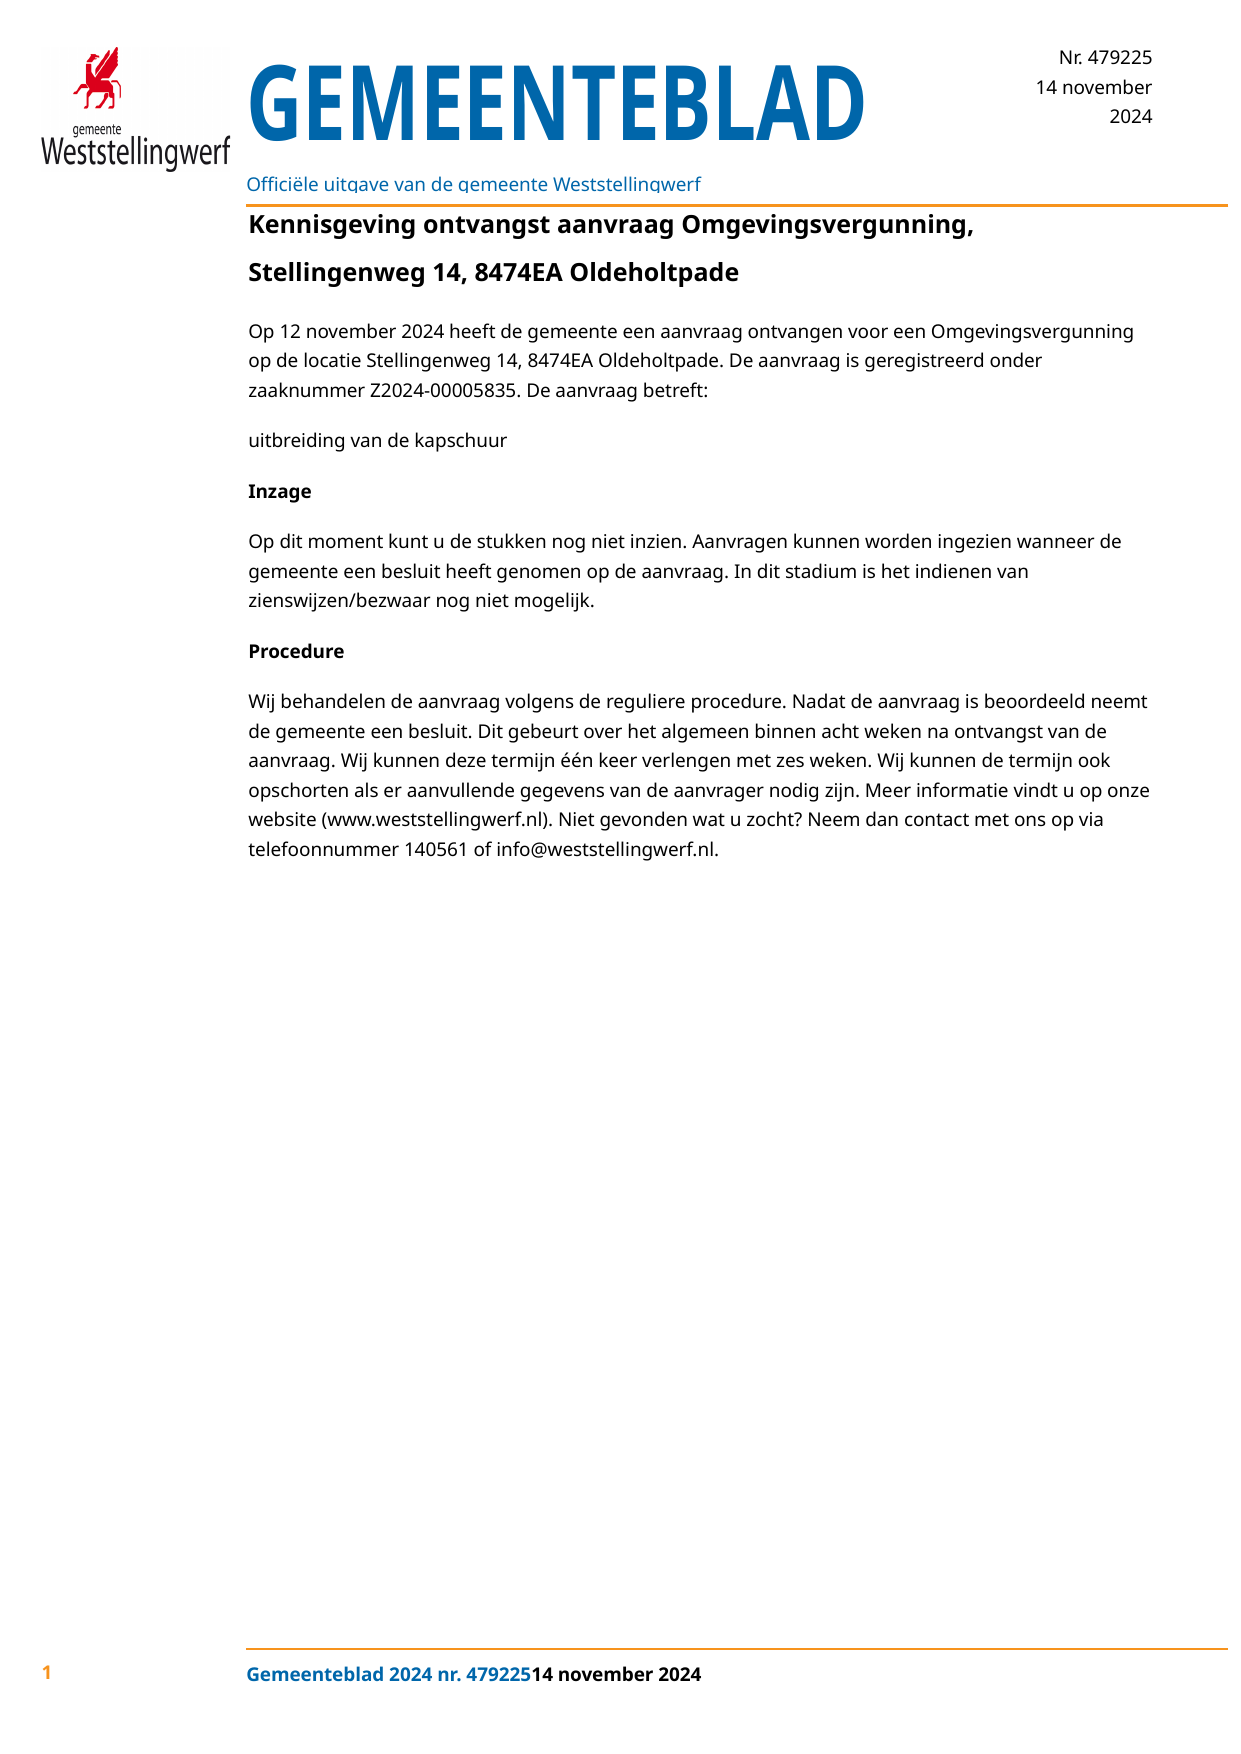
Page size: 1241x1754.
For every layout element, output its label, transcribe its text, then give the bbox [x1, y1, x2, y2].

picture [41, 47, 231, 172]
text uitbreiding van de kapschuur [248, 427, 1152, 453]
text Op dit moment kunt u de stukken nog niet inzien. Aanvragen kunnen worden ingezien wanneer de gemeente een besluit heeft genomen op de aanvraag. In dit stadium is het indienen van zienswijzen/bezwaar nog niet mogelijk. [248, 528, 1152, 613]
text Op 12 november 2024 heeft de gemeente een aanvraag ontvangen voor een Omgevingsvergunning op de locatie Stellingenweg 14, 8474EA Oldeholtpade. De aanvraag is geregistreerd onder zaaknummer Z2024-00005835. De aanvraag betreft: [248, 318, 1152, 403]
text Inzage [248, 478, 1152, 504]
text Kennisgeving ontvangst aanvraag Omgevingsvergunning, Stellingenweg 14, 8474EA Oldeholtpade [248, 207, 1152, 288]
text Procedure [248, 638, 1152, 664]
text Wij behandelen de aanvraag volgens de reguliere procedure. Nadat de aanvraag is beoordeeld neemt de gemeente een besluit. Dit gebeurt over het algemeen binnen acht weken na ontvangst van de aanvraag. Wij kunnen deze termijn één keer verlengen met zes weken. Wij kunnen de termijn ook opschorten als er aanvullende gegevens van de aanvrager nodig zijn. Meer informatie vindt u op onze website (www.weststellingwerf.nl). Niet gevonden wat u zocht? Neem dan contact met ons op via telefoonnummer 140561 of info@weststellingwerf.nl. [248, 688, 1152, 862]
